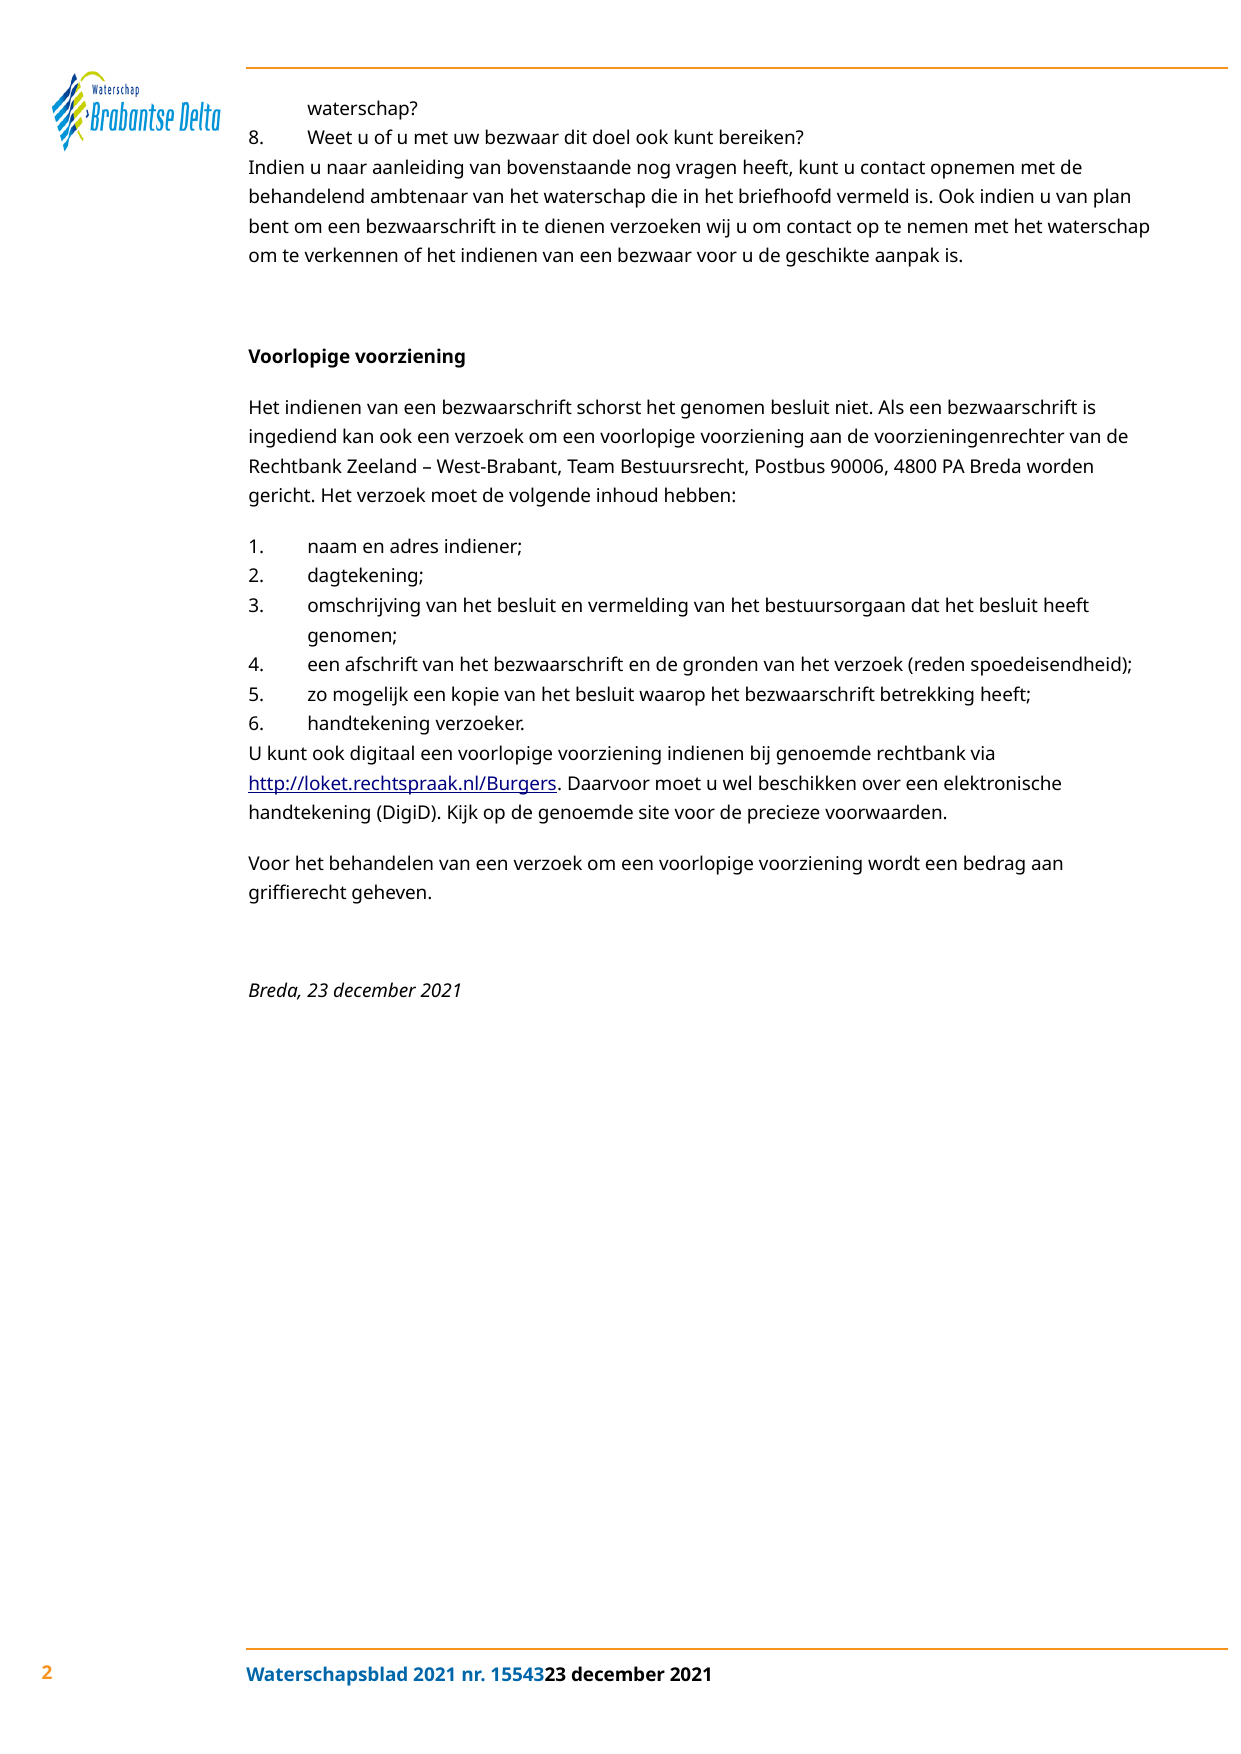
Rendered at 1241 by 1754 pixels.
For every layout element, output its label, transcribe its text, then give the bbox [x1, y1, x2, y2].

text U kunt ook digitaal een voorlopige voorziening indienen bij genoemde rechtbank via http://loket.rechtspraak.nl/Burgers. Daarvoor moet u wel beschikken over een elektronische handtekening (DigiD). Kijk op de genoemde site voor de precieze voorwaarden. [248, 740, 1152, 825]
list waterschap? [248, 95, 1152, 121]
picture [41, 47, 231, 172]
list dagtekening; [248, 563, 1152, 588]
list handtekening verzoeker. [248, 711, 1152, 736]
list zo mogelijk een kopie van het besluit waarop het bezwaarschrift betrekking heeft; [248, 681, 1152, 707]
text Indien u naar aanleiding van bovenstaande nog vragen heeft, kunt u contact opnemen met de behandelend ambtenaar van het waterschap die in het briefhoofd vermeld is. Ook indien u van plan bent om een bezwaarschrift in te dienen verzoeken wij u om contact op te nemen met het waterschap om te verkennen of het indienen van een bezwaar voor u de geschikte aanpak is. [248, 154, 1152, 268]
text Voorlopige voorziening [248, 343, 1152, 369]
list naam en adres indiener; [248, 533, 1152, 559]
text Het indienen van een bezwaarschrift schorst het genomen besluit niet. Als een bezwaarschrift is ingediend kan ook een verzoek om een voorlopige voorziening aan de voorzieningenrechter van de Rechtbank Zeeland – West-Brabant, Team Bestuursrecht, Postbus 90006, 4800 PA Breda worden gericht. Het verzoek moet de volgende inhoud hebben: [248, 394, 1152, 508]
list omschrijving van het besluit en vermelding van het bestuursorgaan dat het besluit heeft genomen; [248, 592, 1152, 648]
list Weet u of u met uw bezwaar dit doel ook kunt bereiken? [248, 124, 1152, 150]
list een afschrift van het bezwaarschrift en de gronden van het verzoek (reden spoedeisendheid); [248, 651, 1152, 677]
text Breda, 23 december 2021 [248, 978, 1152, 1003]
text Voor het behandelen van een verzoek om een voorlopige voorziening wordt een bedrag aan griffierecht geheven. [248, 850, 1152, 905]
